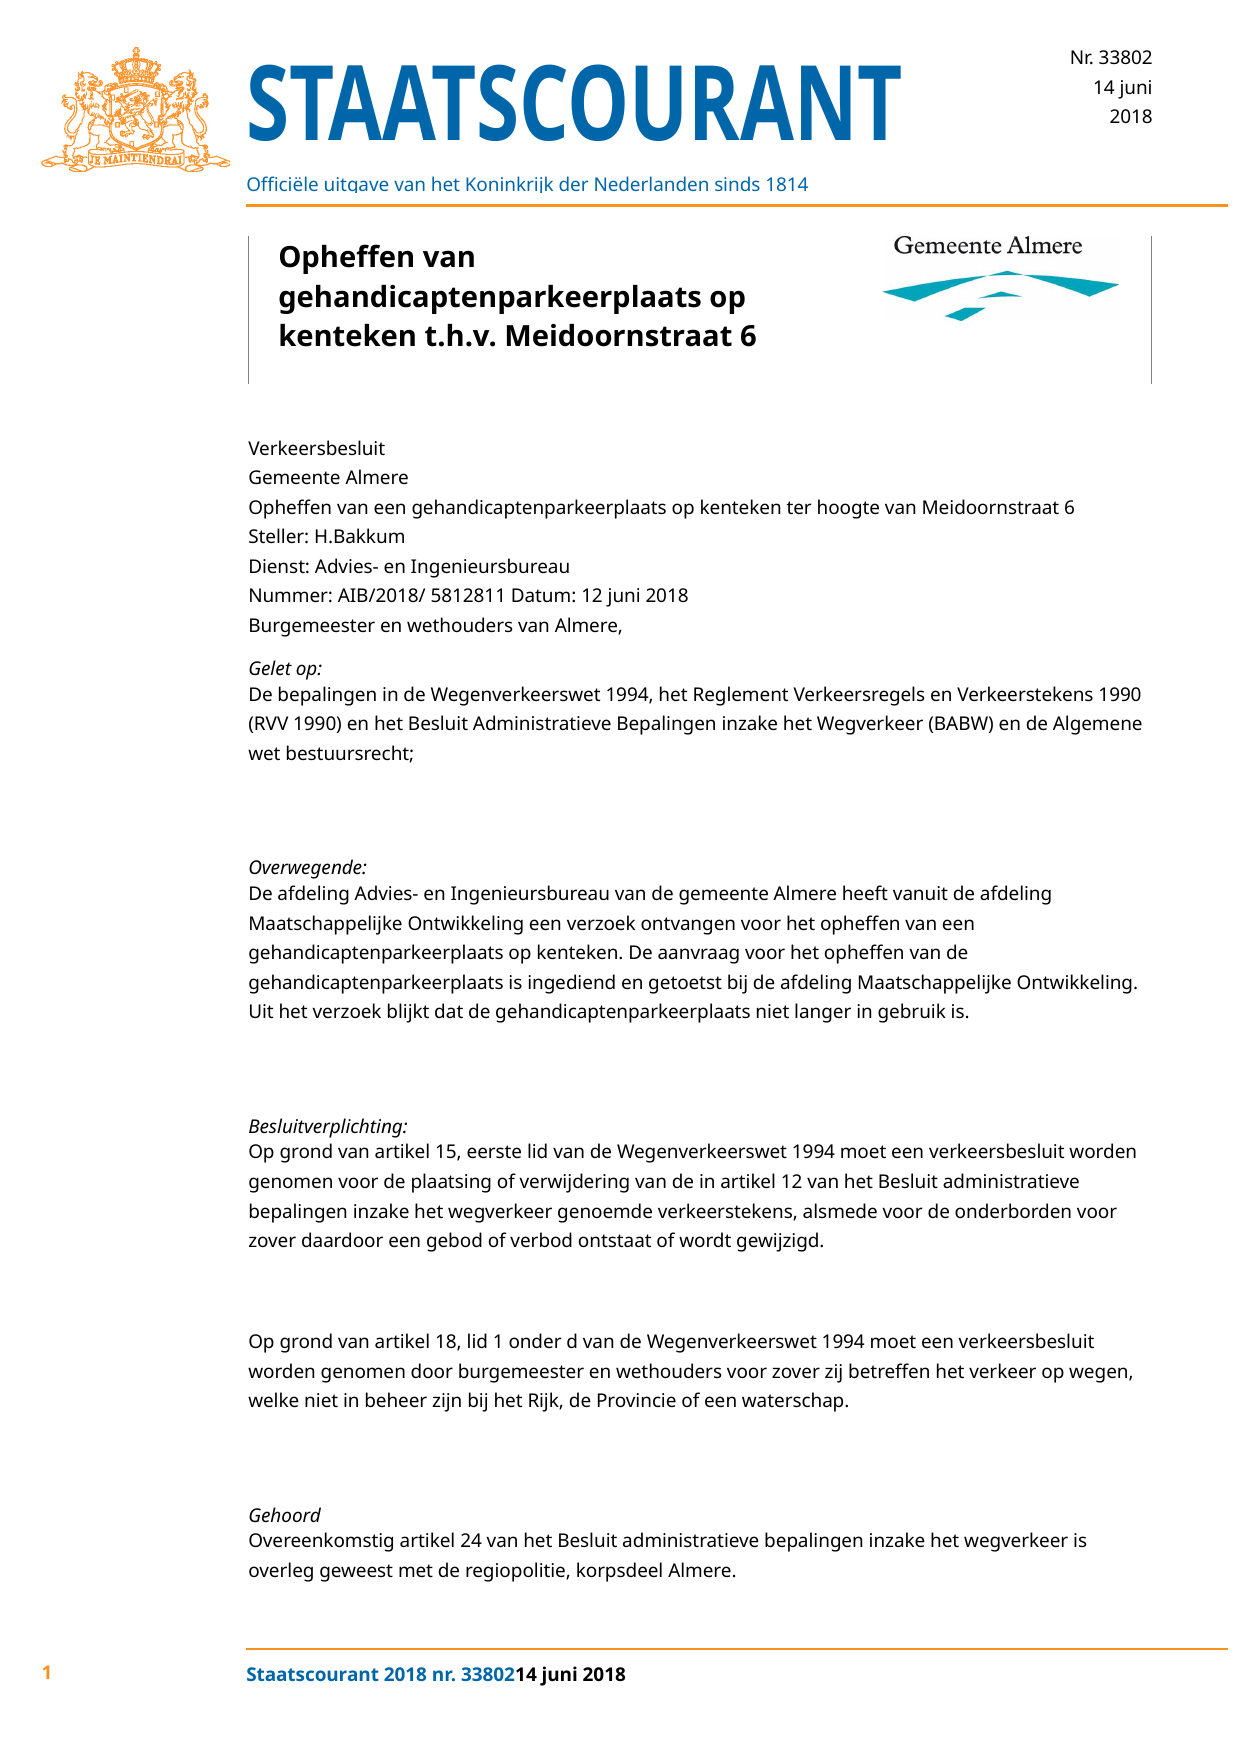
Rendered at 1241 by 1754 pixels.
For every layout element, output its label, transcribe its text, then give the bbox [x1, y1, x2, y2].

text De bepalingen in de Wegenverkeerswet 1994, het Reglement Verkeersregels en Verkeerstekens 1990 (RVV 1990) en het Besluit Administratieve Bepalingen inzake het Wegverkeer (BABW) en de Algemene wet bestuursrecht; [248, 681, 1152, 766]
text Gehoord [248, 1502, 1152, 1528]
text Verkeersbesluit [248, 435, 1152, 460]
text Op grond van artikel 18, lid 1 onder d van de Wegenverkeerswet 1994 moet een verkeersbesluit worden genomen door burgemeester en wethouders voor zover zij betreffen het verkeer op wegen, welke niet in beheer zijn bij het Rijk, de Provincie of een waterschap. [248, 1328, 1152, 1413]
text Gelet op: [248, 655, 1152, 681]
text Overeenkomstig artikel 24 van het Besluit administratieve bepalingen inzake het wegverkeer is overleg geweest met de regiopolitie, korpsdeel Almere. [248, 1528, 1152, 1583]
text Steller: H.Bakkum [248, 523, 1152, 549]
text Nummer: AIB/2018/ 5812811 Datum: 12 juni 2018 [248, 583, 1152, 608]
text Op grond van artikel 15, eerste lid van de Wegenverkeerswet 1994 moet een verkeersbesluit worden genomen voor de plaatsing of verwijdering van de in artikel 12 van het Besluit administratieve bepalingen inzake het wegverkeer genoemde verkeerstekens, alsmede voor de onderborden voor zover daardoor een gebod of verbod ontstaat of wordt gewijzigd. [248, 1139, 1152, 1253]
text De afdeling Advies- en Ingenieursbureau van de gemeente Almere heeft vanuit de afdeling Maatschappelijke Ontwikkeling een verzoek ontvangen voor het opheffen van een gehandicaptenparkeerplaats op kenteken. De aanvraag voor het opheffen van de gehandicaptenparkeerplaats is ingediend en getoetst bij de afdeling Maatschappelijke Ontwikkeling. Uit het verzoek blijkt dat de gehandicaptenparkeerplaats niet langer in gebruik is. [248, 880, 1152, 1024]
text Burgemeester en wethouders van Almere, [248, 612, 1152, 638]
table_header [850, 236, 1151, 384]
text Opheffen van een gehandicaptenparkeerplaats op kenteken ter hoogte van Meidoornstraat 6 [248, 494, 1152, 519]
picture [882, 236, 1119, 321]
text Besluitverplichting: [248, 1113, 1152, 1139]
text Dienst: Advies- en Ingenieursbureau [248, 553, 1152, 579]
text Gemeente Almere [248, 464, 1152, 490]
text Overwegende: [248, 854, 1152, 880]
picture [41, 47, 231, 172]
table_header Opheffen van gehandicaptenparkeerplaats op kenteken t.h.v. Meidoornstraat 6 [249, 236, 850, 384]
